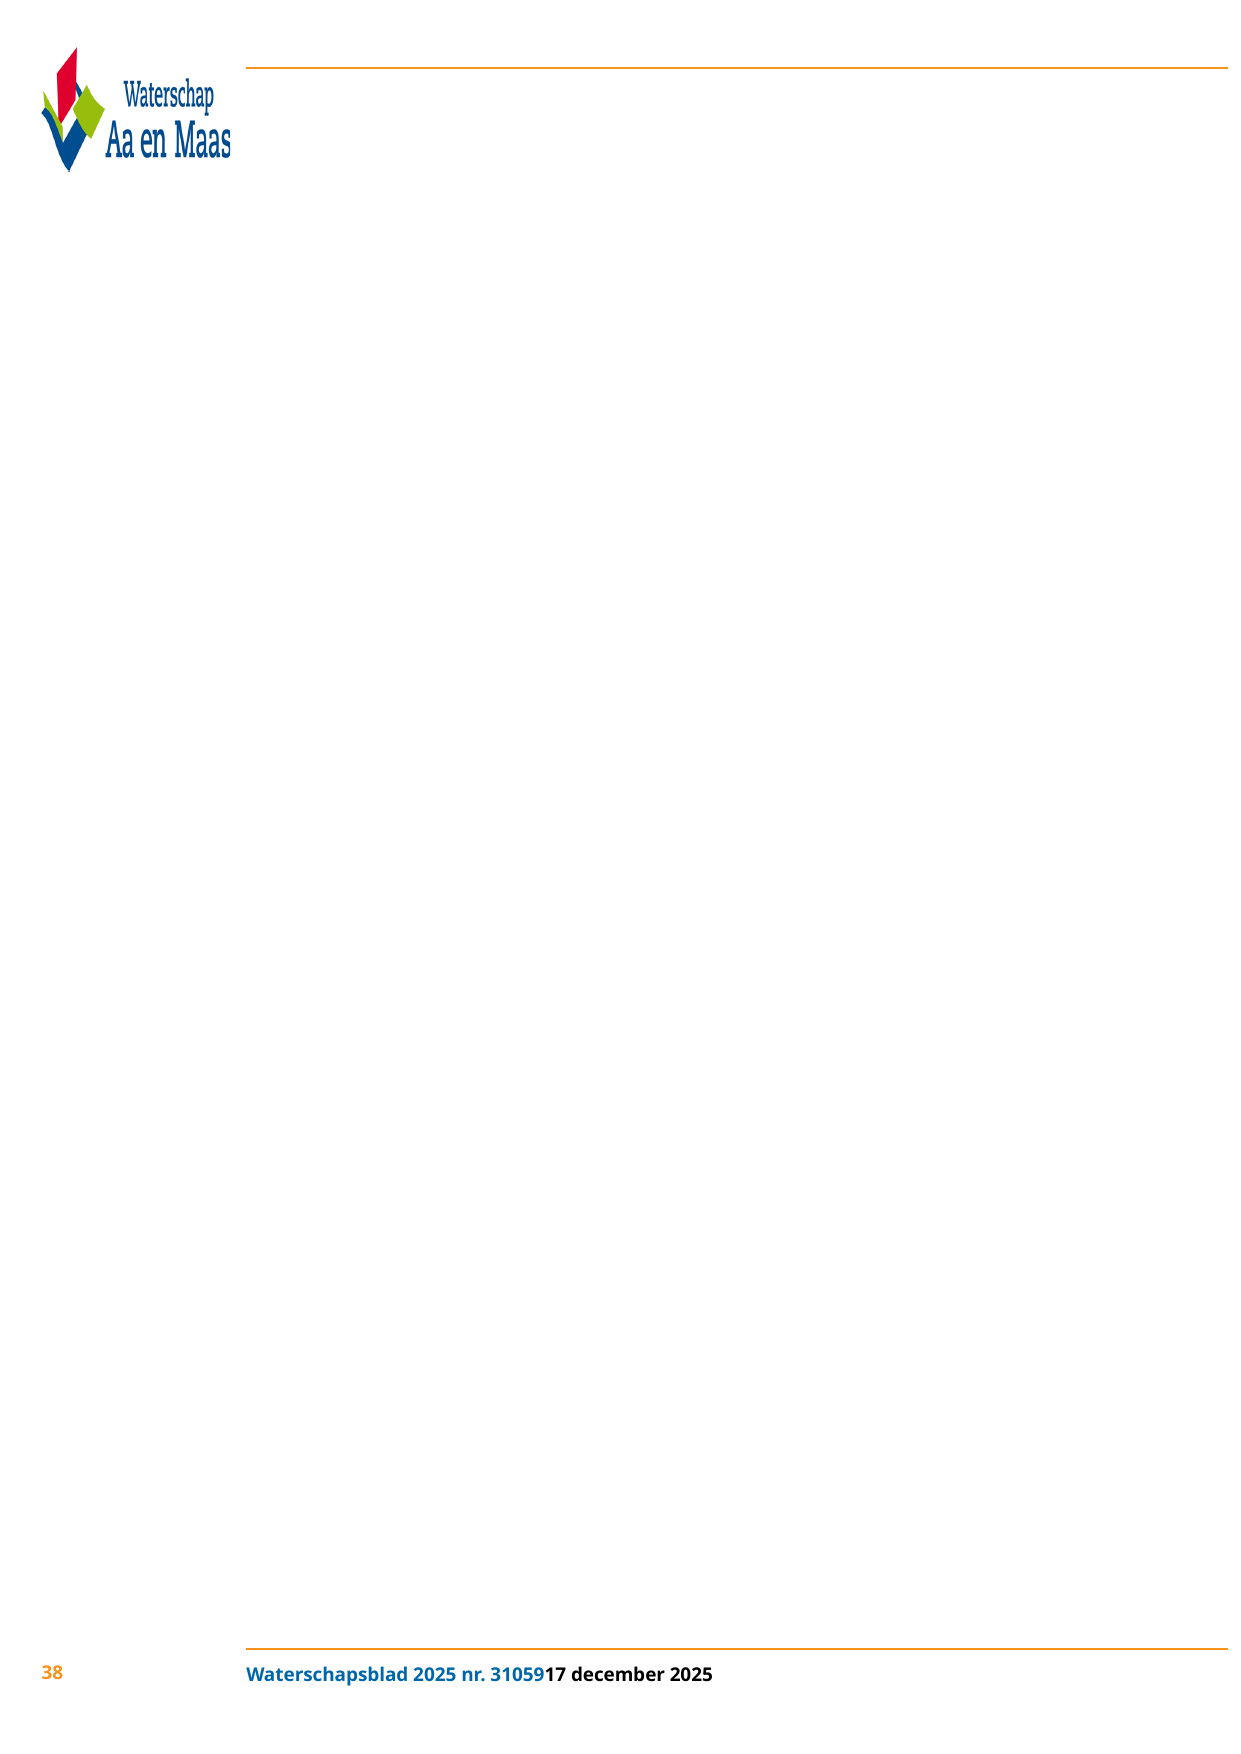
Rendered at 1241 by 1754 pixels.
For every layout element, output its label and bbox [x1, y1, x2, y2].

picture [41, 47, 231, 172]
